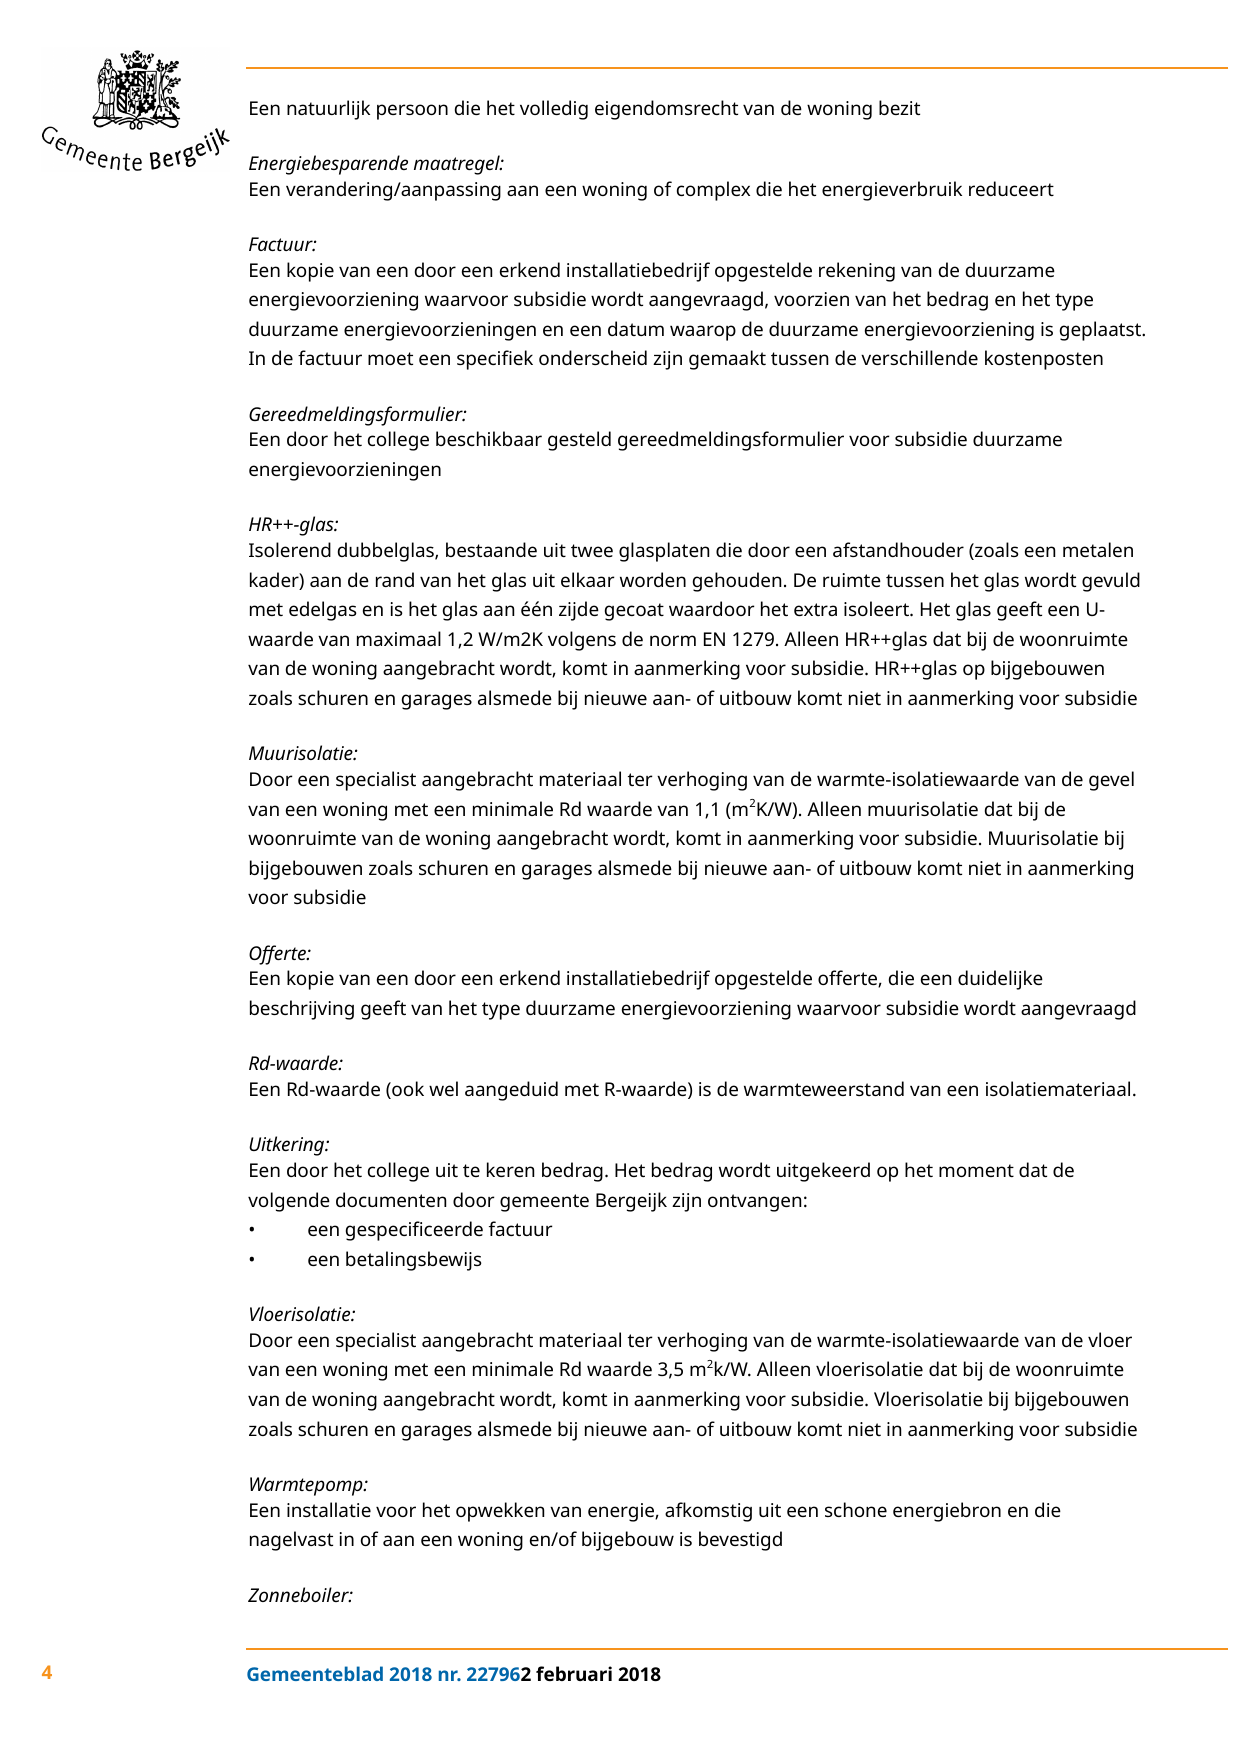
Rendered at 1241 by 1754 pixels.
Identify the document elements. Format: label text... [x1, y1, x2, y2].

text Energiebesparende maatregel: [248, 150, 1152, 176]
text Een door het college uit te keren bedrag. Het bedrag wordt uitgekeerd op het moment dat de volgende documenten door gemeente Bergeijk zijn ontvangen: [248, 1157, 1152, 1213]
text Warmtepomp: [248, 1471, 1152, 1497]
text Een kopie van een door een erkend installatiebedrijf opgestelde offerte, die een duidelijke beschrijving geeft van het type duurzame energievoorziening waarvoor subsidie wordt aangevraagd [248, 966, 1152, 1021]
text Isolerend dubbelglas, bestaande uit twee glasplaten die door een afstandhouder (zoals een metalen kader) aan de rand van het glas uit elkaar worden gehouden. De ruimte tussen het glas wordt gevuld met edelgas en is het glas aan één zijde gecoat waardoor het extra isoleert. Het glas geeft een U-waarde van maximaal 1,2 W/m2K volgens de norm EN 1279. Alleen HR++glas dat bij de woonruimte van de woning aangebracht wordt, komt in aanmerking voor subsidie. HR++glas op bijgebouwen zoals schuren en garages alsmede bij nieuwe aan- of uitbouw komt niet in aanmerking voor subsidie [248, 537, 1152, 711]
text Door een specialist aangebracht materiaal ter verhoging van de warmte-isolatiewaarde van de vloer van een woning met een minimale Rd waarde 3,5 m2k/W. Alleen vloerisolatie dat bij de woonruimte van de woning aangebracht wordt, komt in aanmerking voor subsidie. Vloerisolatie bij bijgebouwen zoals schuren en garages alsmede bij nieuwe aan- of uitbouw komt niet in aanmerking voor subsidie [248, 1327, 1152, 1442]
picture [41, 47, 231, 172]
text Gereedmeldingsformulier: [248, 401, 1152, 427]
text Vloerisolatie: [248, 1301, 1152, 1327]
text Zonneboiler: [248, 1582, 1152, 1607]
text Rd-waarde: [248, 1051, 1152, 1076]
list een betalingsbewijs [248, 1246, 1152, 1272]
text Offerte: [248, 940, 1152, 966]
text Een kopie van een door een erkend installatiebedrijf opgestelde rekening van de duurzame energievoorziening waarvoor subsidie wordt aangevraagd, voorzien van het bedrag en het type duurzame energievoorzieningen en een datum waarop de duurzame energievoorziening is geplaatst. In de factuur moet een specifiek onderscheid zijn gemaakt tussen de verschillende kostenposten [248, 257, 1152, 371]
text Door een specialist aangebracht materiaal ter verhoging van de warmte-isolatiewaarde van de gevel van een woning met een minimale Rd waarde van 1,1 (m2K/W). Alleen muurisolatie dat bij de woonruimte van de woning aangebracht wordt, komt in aanmerking voor subsidie. Muurisolatie bij bijgebouwen zoals schuren en garages alsmede bij nieuwe aan- of uitbouw komt niet in aanmerking voor subsidie [248, 766, 1152, 910]
text Factuur: [248, 231, 1152, 257]
text Een natuurlijk persoon die het volledig eigendomsrecht van de woning bezit [248, 95, 1152, 121]
text Een Rd-waarde (ook wel aangeduid met R-waarde) is de warmteweerstand van een isolatiemateriaal. [248, 1076, 1152, 1102]
text Een door het college beschikbaar gesteld gereedmeldingsformulier voor subsidie duurzame energievoorzieningen [248, 427, 1152, 482]
text Muurisolatie: [248, 741, 1152, 766]
text HR++-glas: [248, 512, 1152, 537]
list een gespecificeerde factuur [248, 1216, 1152, 1242]
text Een verandering/aanpassing aan een woning of complex die het energieverbruik reduceert [248, 176, 1152, 202]
text Uitkering: [248, 1132, 1152, 1157]
text Een installatie voor het opwekken van energie, afkomstig uit een schone energiebron en die nagelvast in of aan een woning en/of bijgebouw is bevestigd [248, 1497, 1152, 1552]
